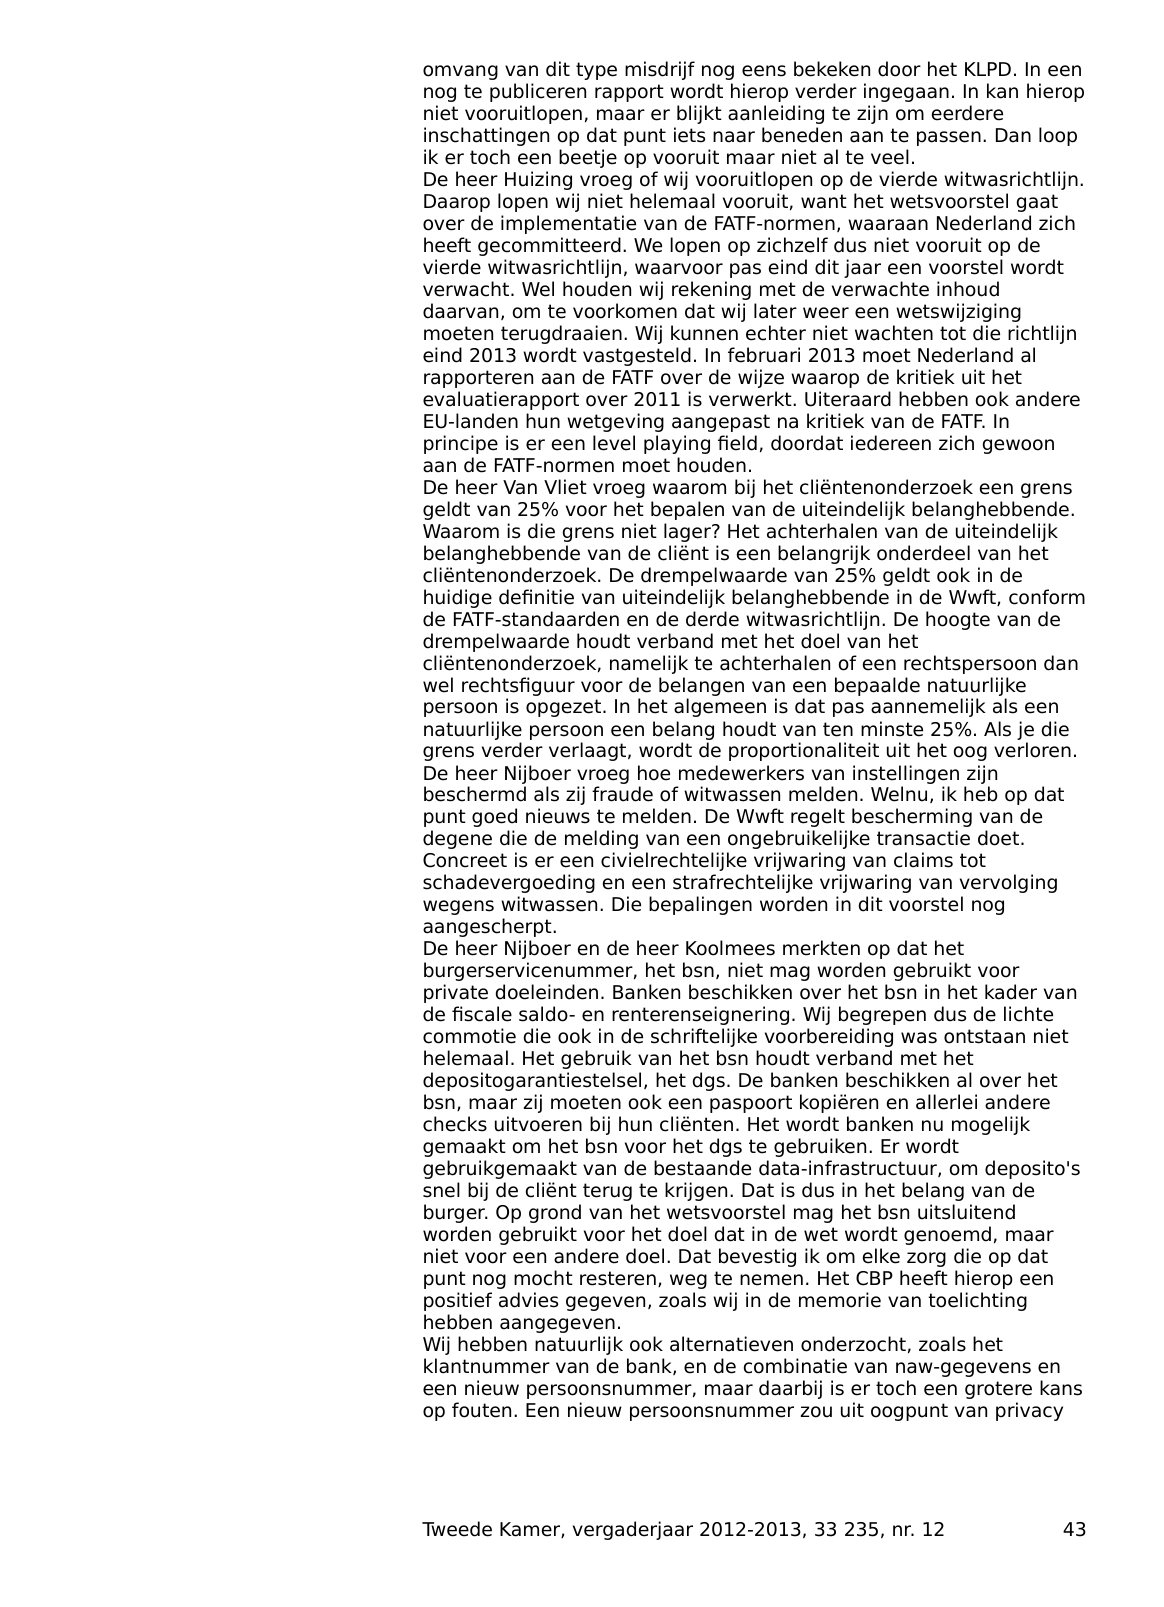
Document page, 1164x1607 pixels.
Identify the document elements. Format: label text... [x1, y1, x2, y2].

text De heer Van Vliet vroeg waarom bij het cliëntenonderzoek een grens geldt van 25% voor het bepalen van de uiteindelijk belanghebbende. Waarom is die grens niet lager? Het achterhalen van de uiteindelijk belanghebbende van de cliënt is een belangrijk onderdeel van het cliëntenonderzoek. De drempelwaarde van 25% geldt ook in de huidige definitie van uiteindelijk belanghebbende in de Wwft, conform de FATF-standaarden en de derde witwasrichtlijn. De hoogte van de drempelwaarde houdt verband met het doel van het cliëntenonderzoek, namelijk te achterhalen of een rechtspersoon dan wel rechtsfiguur voor de belangen van een bepaalde natuurlijke persoon is opgezet. In het algemeen is dat pas aannemelijk als een natuurlijke persoon een belang houdt van ten minste 25%. Als je die grens verder verlaagt, wordt de proportionaliteit uit het oog verloren. [422, 477, 1087, 762]
text omvang van dit type misdrijf nog eens bekeken door het KLPD. In een nog te publiceren rapport wordt hierop verder ingegaan. In kan hierop niet vooruitlopen, maar er blijkt aanleiding te zijn om eerdere inschattingen op dat punt iets naar beneden aan te passen. Dan loop ik er toch een beetje op vooruit maar niet al te veel. [422, 59, 1087, 169]
text De heer Nijboer vroeg hoe medewerkers van instellingen zijn beschermd als zij fraude of witwassen melden. Welnu, ik heb op dat punt goed nieuws te melden. De Wwft regelt bescherming van de degene die de melding van een ongebruikelijke transactie doet. Concreet is er een civielrechtelijke vrijwaring van claims tot schadevergoeding en een strafrechtelijke vrijwaring van vervolging wegens witwassen. Die bepalingen worden in dit voorstel nog aangescherpt. [422, 762, 1087, 938]
text De heer Huizing vroeg of wij vooruitlopen op de vierde witwasrichtlijn. Daarop lopen wij niet helemaal vooruit, want het wetsvoorstel gaat over de implementatie van de FATF-normen, waaraan Nederland zich heeft gecommitteerd. We lopen op zichzelf dus niet vooruit op de vierde witwasrichtlijn, waarvoor pas eind dit jaar een voorstel wordt verwacht. Wel houden wij rekening met de verwachte inhoud daarvan, om te voorkomen dat wij later weer een wetswijziging moeten terugdraaien. Wij kunnen echter niet wachten tot die richtlijn eind 2013 wordt vastgesteld. In februari 2013 moet Nederland al rapporteren aan de FATF over de wijze waarop de kritiek uit het evaluatierapport over 2011 is verwerkt. Uiteraard hebben ook andere EU-landen hun wetgeving aangepast na kritiek van de FATF. In principe is er een level playing field, doordat iedereen zich gewoon aan de FATF-normen moet houden. [422, 169, 1087, 477]
text Wij hebben natuurlijk ook alternatieven onderzocht, zoals het klantnummer van de bank, en de combinatie van naw-gegevens en een nieuw persoonsnummer, maar daarbij is er toch een grotere kans op fouten. Een nieuw persoonsnummer zou uit oogpunt van privacy [422, 1334, 1087, 1422]
text De heer Nijboer en de heer Koolmees merkten op dat het burgerservicenummer, het bsn, niet mag worden gebruikt voor private doeleinden. Banken beschikken over het bsn in het kader van de fiscale saldo- en renterenseignering. Wij begrepen dus de lichte commotie die ook in de schriftelijke voorbereiding was ontstaan niet helemaal. Het gebruik van het bsn houdt verband met het depositogarantiestelsel, het dgs. De banken beschikken al over het bsn, maar zij moeten ook een paspoort kopiëren en allerlei andere checks uitvoeren bij hun cliënten. Het wordt banken nu mogelijk gemaakt om het bsn voor het dgs te gebruiken. Er wordt gebruikgemaakt van de bestaande data-infrastructuur, om deposito's snel bij de cliënt terug te krijgen. Dat is dus in het belang van de burger. Op grond van het wetsvoorstel mag het bsn uitsluitend worden gebruikt voor het doel dat in de wet wordt genoemd, maar niet voor een andere doel. Dat bevestig ik om elke zorg die op dat punt nog mocht resteren, weg te nemen. Het CBP heeft hierop een positief advies gegeven, zoals wij in de memorie van toelichting hebben aangegeven. [422, 938, 1087, 1334]
